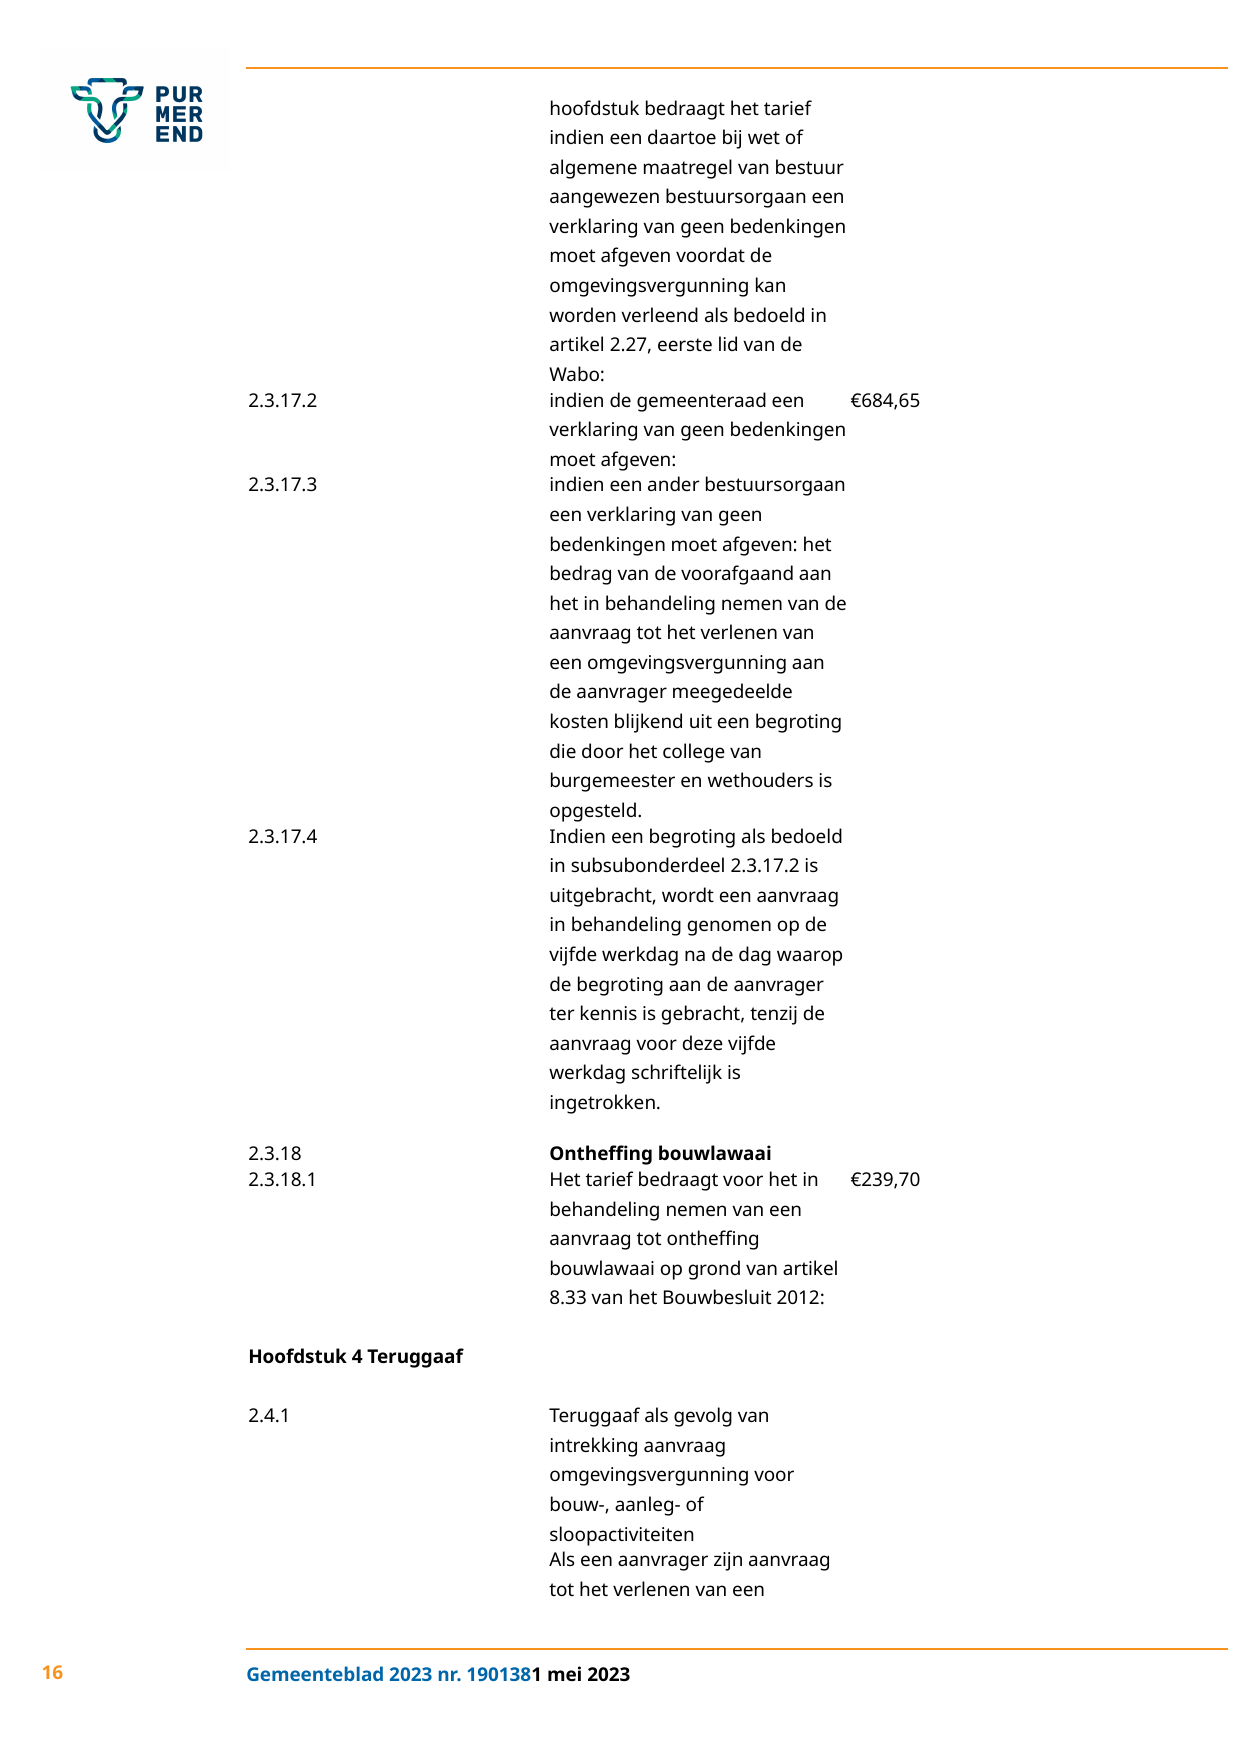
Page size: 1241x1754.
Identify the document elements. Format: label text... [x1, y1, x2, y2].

table_cell hoofdstuk bedraagt het tarief indien een daartoe bij wet of algemene maatregel van bestuur aangewezen bestuursorgaan een verklaring van geen bedenkingen moet afgeven voordat de omgevingsvergunning kan worden verleend als bedoeld in artikel 2.27, eerste lid van de Wabo: [549, 95, 850, 387]
table_cell Ontheffing bouwlawaai [549, 1141, 850, 1166]
table_cell [850, 1141, 1152, 1166]
table_cell Als een aanvrager zijn aanvraag tot het verlenen van een [549, 1546, 850, 1602]
table_cell €239,70 [850, 1166, 1152, 1310]
table_cell 2.3.18 [248, 1141, 549, 1166]
table_cell Het tarief bedraagt voor het in behandeling nemen van een aanvraag tot ontheffing bouwlawaai op grond van artikel 8.33 van het Bouwbesluit 2012: [549, 1166, 850, 1310]
table_cell indien een ander bestuursorgaan een verklaring van geen bedenkingen moet afgeven: het bedrag van de voorafgaand aan het in behandeling nemen van de aanvraag tot het verlenen van een omgevingsvergunning aan de aanvrager meegedeelde kosten blijkend uit een begroting die door het college van burgemeester en wethouders is opgesteld. [549, 472, 850, 823]
table_header Teruggaaf als gevolg van intrekking aanvraag omgevingsvergunning voor bouw-, aanleg- of sloopactiviteiten [549, 1403, 850, 1546]
table_cell 2.3.18.1 [248, 1166, 549, 1310]
table_header 2.4.1 [248, 1403, 549, 1546]
table_cell €684,65 [850, 387, 1152, 472]
table_cell [850, 823, 1152, 1115]
table_cell [850, 472, 1152, 823]
table_cell [248, 1115, 549, 1141]
table_cell [248, 95, 549, 387]
table_cell [850, 1546, 1152, 1602]
table_cell indien de gemeenteraad een verklaring van geen bedenkingen moet afgeven: [549, 387, 850, 472]
table_cell Indien een begroting als bedoeld in subsubonderdeel 2.3.17.2 is uitgebracht, wordt een aanvraag in behandeling genomen op de vijfde werkdag na de dag waarop de begroting aan de aanvrager ter kennis is gebracht, tenzij de aanvraag voor deze vijfde werkdag schriftelijk is ingetrokken. [549, 823, 850, 1115]
table_cell [850, 1115, 1152, 1141]
table_cell 2.3.17.4 [248, 823, 549, 1115]
table_header [850, 1403, 1152, 1546]
table_cell [248, 1546, 549, 1602]
picture [41, 47, 231, 172]
table_cell [549, 1115, 850, 1141]
table_cell 2.3.17.3 [248, 472, 549, 823]
text Hoofdstuk 4 Teruggaaf [248, 1343, 1152, 1369]
table_cell [850, 95, 1152, 387]
table_cell 2.3.17.2 [248, 387, 549, 472]
